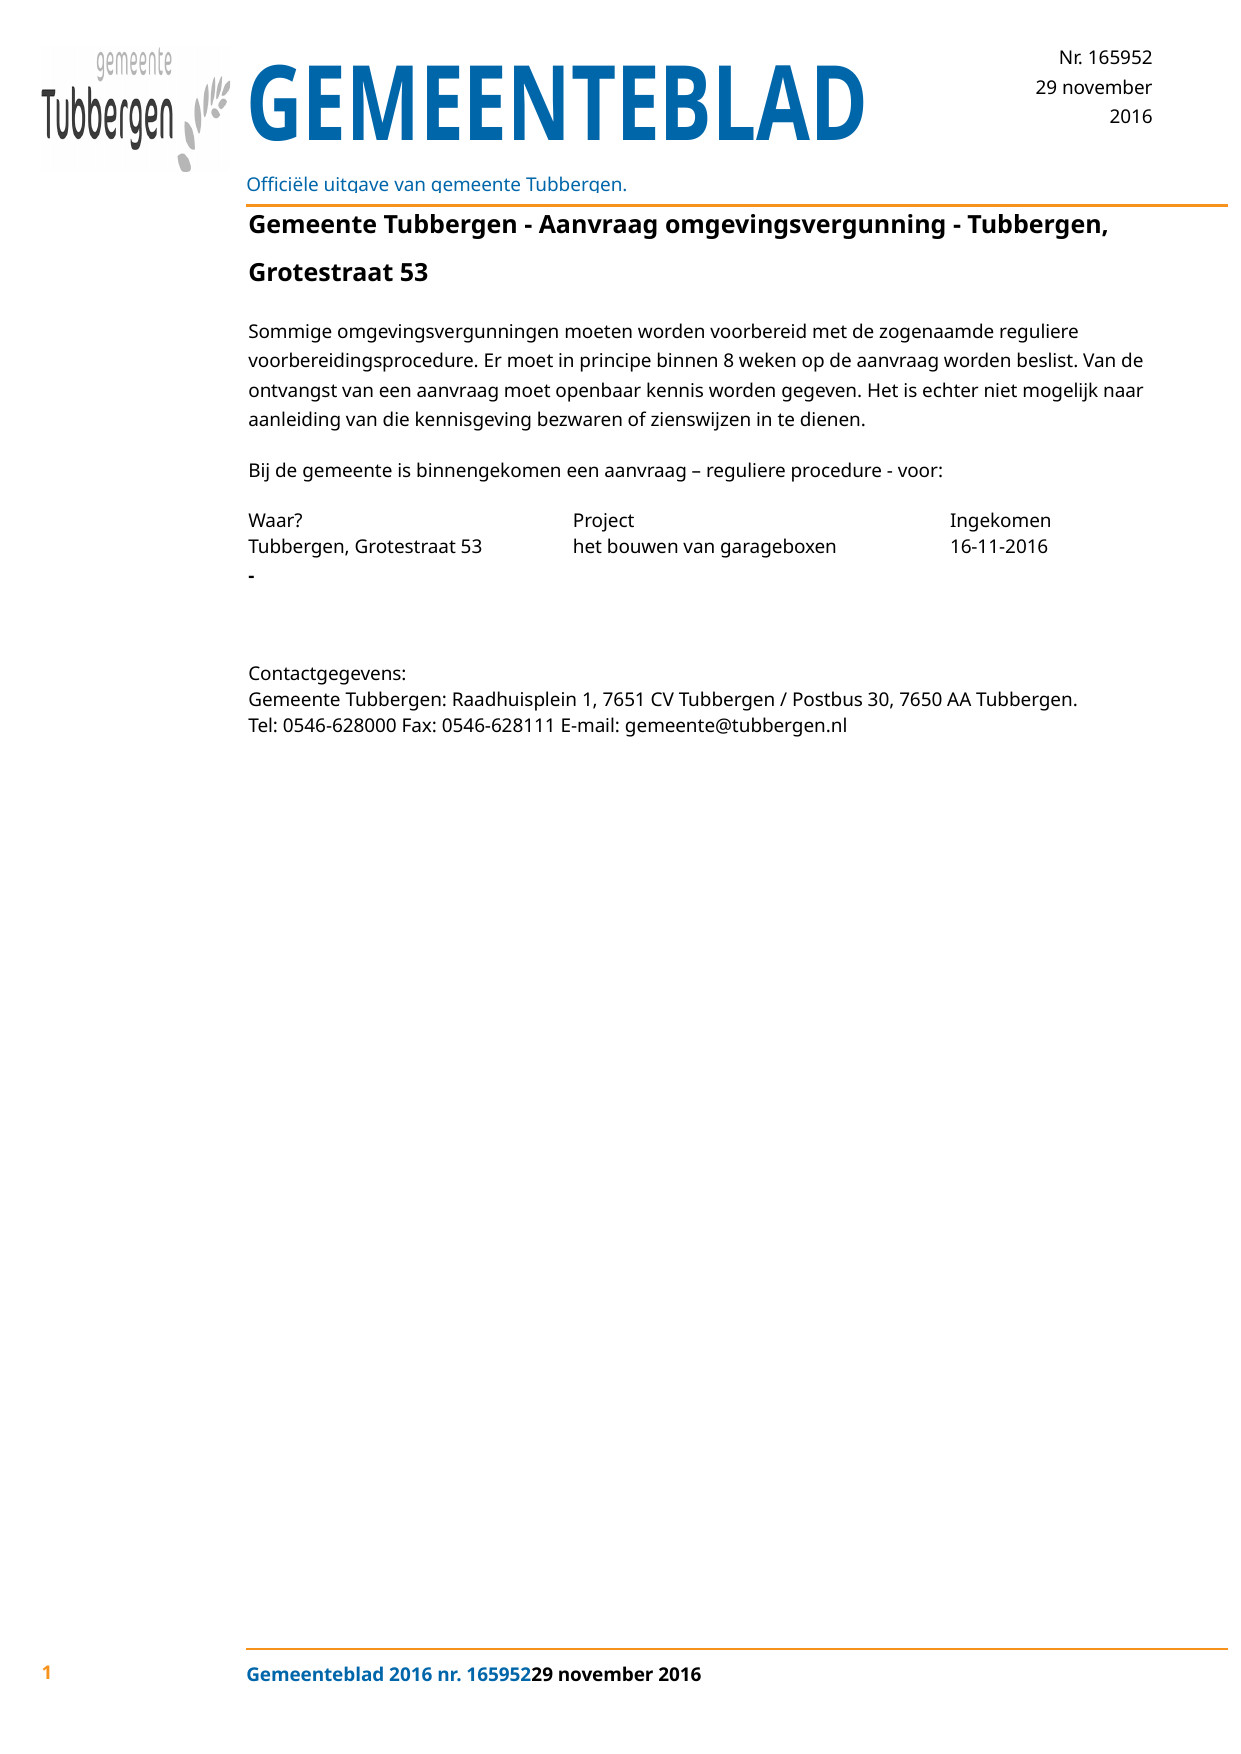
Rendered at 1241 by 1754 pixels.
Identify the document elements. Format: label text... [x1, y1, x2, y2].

table_header Waar? [248, 508, 573, 533]
text Gemeente Tubbergen - Aanvraag omgevingsvergunning - Tubbergen, Grotestraat 53 [248, 207, 1152, 288]
table_cell het bouwen van garageboxen [573, 533, 950, 559]
table_header Project [573, 508, 950, 533]
text Tel: 0546-628000 Fax: 0546-628111 E-mail: gemeente@tubbergen.nl [248, 712, 1152, 738]
table_header Ingekomen [950, 508, 1152, 533]
text Bij de gemeente is binnengekomen een aanvraag – reguliere procedure - voor: [248, 457, 1152, 483]
table_cell Tubbergen, Grotestraat 53 [248, 533, 573, 559]
text Contactgegevens: [248, 661, 1152, 686]
text - [248, 562, 1152, 588]
table_cell 16-11-2016 [950, 533, 1152, 559]
text Gemeente Tubbergen: Raadhuisplein 1, 7651 CV Tubbergen / Postbus 30, 7650 AA Tubbergen. [248, 686, 1152, 712]
text Sommige omgevingsvergunningen moeten worden voorbereid met de zogenaamde reguliere voorbereidingsprocedure. Er moet in principe binnen 8 weken op de aanvraag worden beslist. Van de ontvangst van een aanvraag moet openbaar kennis worden gegeven. Het is echter niet mogelijk naar aanleiding van die kennisgeving bezwaren of zienswijzen in te dienen. [248, 318, 1152, 432]
picture [41, 47, 231, 172]
